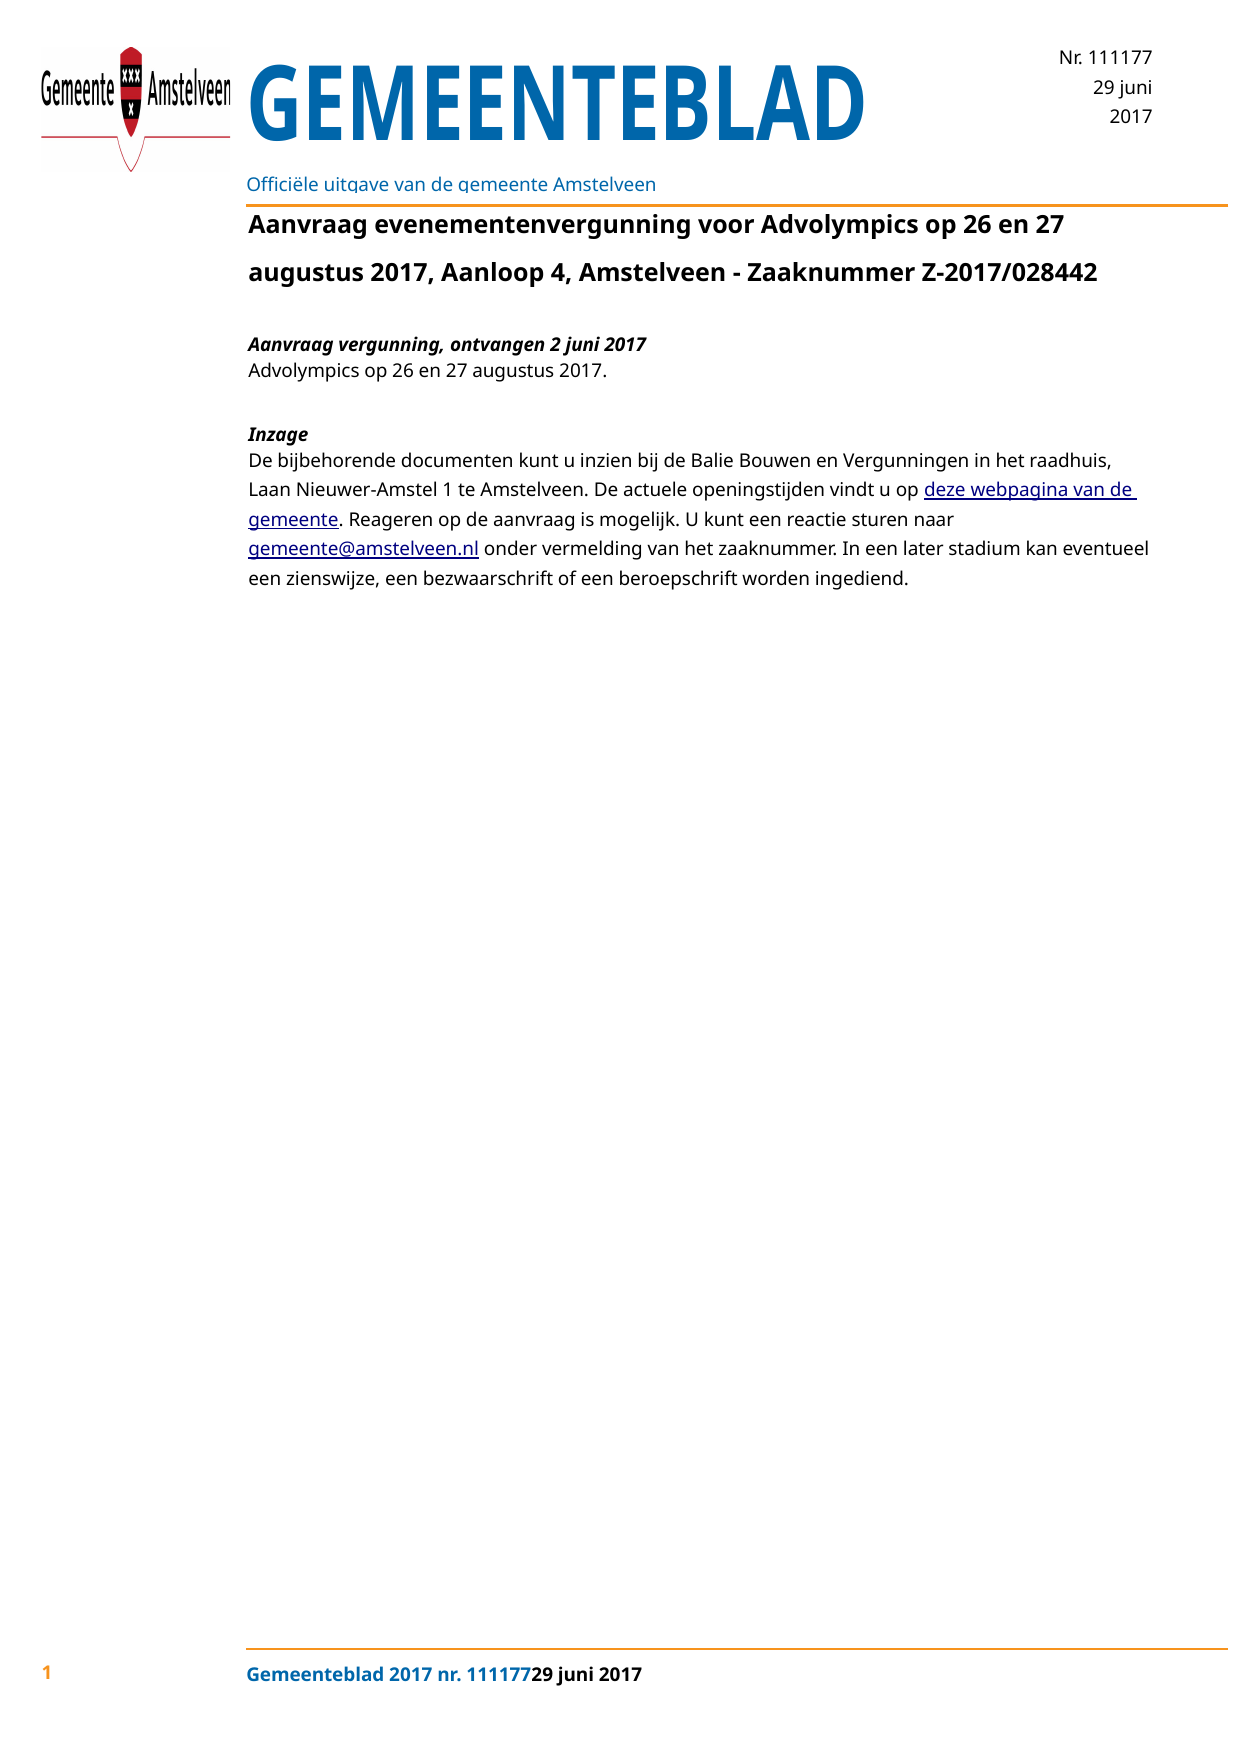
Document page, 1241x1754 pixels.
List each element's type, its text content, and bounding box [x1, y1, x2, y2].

text De bijbehorende documenten kunt u inzien bij de Balie Bouwen en Vergunningen in het raadhuis, Laan Nieuwer-Amstel 1 te Amstelveen. De actuele openingstijden vindt u op deze webpagina van de gemeente. Reageren op de aanvraag is mogelijk. U kunt een reactie sturen naar gemeente@amstelveen.nl onder vermelding van het zaaknummer. In een later stadium kan eventueel een zienswijze, een bezwaarschrift of een beroepschrift worden ingediend. [248, 447, 1152, 591]
text Aanvraag vergunning, ontvangen 2 juni 2017 [248, 331, 1152, 357]
text Inzage [248, 421, 1152, 447]
text Aanvraag evenementenvergunning voor Advolympics op 26 en 27 augustus 2017, Aanloop 4, Amstelveen - Zaaknummer Z-2017/028442 [248, 207, 1152, 288]
text Advolympics op 26 en 27 augustus 2017. [248, 357, 1152, 383]
picture [41, 47, 231, 172]
